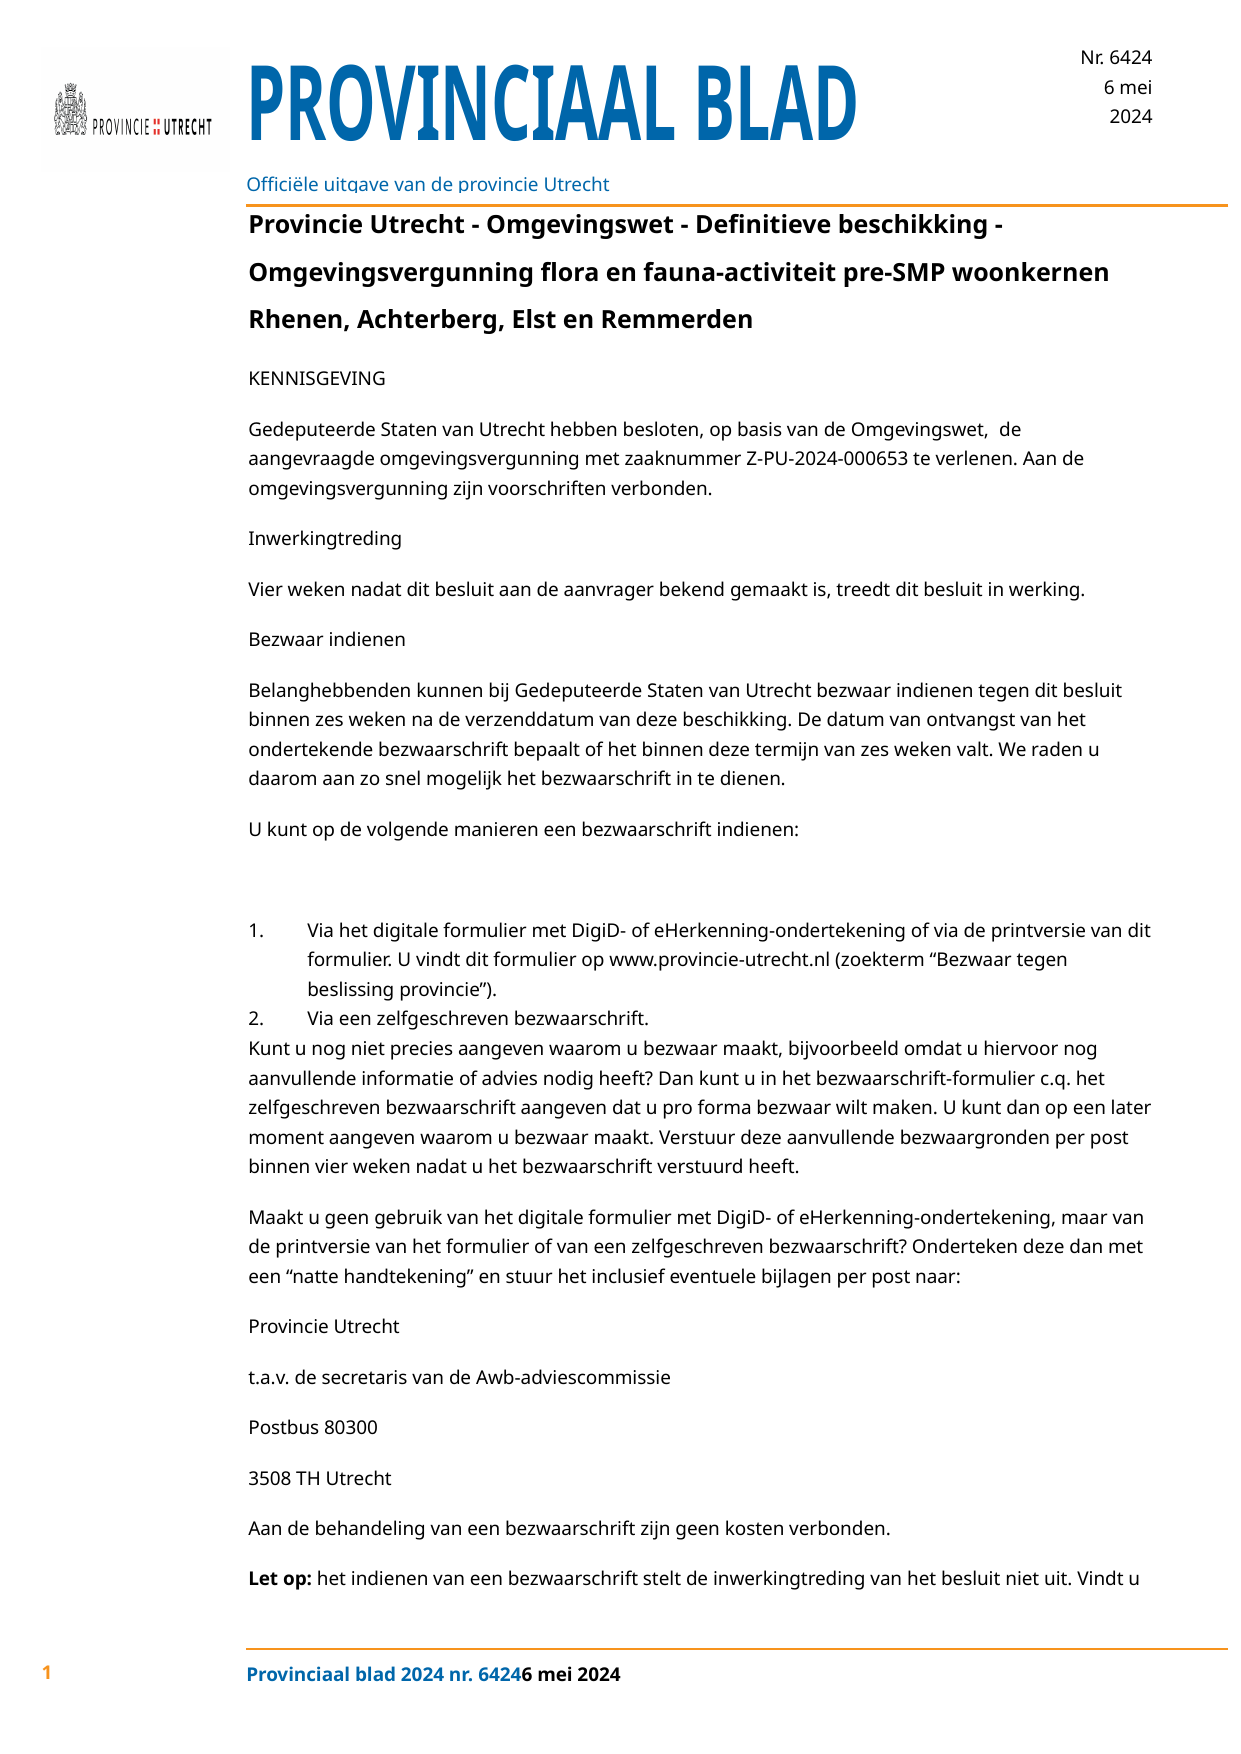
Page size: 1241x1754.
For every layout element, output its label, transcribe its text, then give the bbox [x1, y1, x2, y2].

text Gedeputeerde Staten van Utrecht hebben besloten, op basis van de Omgevingswet, de aangevraagde omgevingsvergunning met zaaknummer Z-PU-2024-000653 te verlenen. Aan de omgevingsvergunning zijn voorschriften verbonden. [248, 416, 1152, 501]
text Kunt u nog niet precies aangeven waarom u bezwaar maakt, bijvoorbeeld omdat u hiervoor nog aanvullende informatie of advies nodig heeft? Dan kunt u in het bezwaarschrift-formulier c.q. het zelfgeschreven bezwaarschrift aangeven dat u pro forma bezwaar wilt maken. U kunt dan op een later moment aangeven waarom u bezwaar maakt. Verstuur deze aanvullende bezwaargronden per post binnen vier weken nadat u het bezwaarschrift verstuurd heeft. [248, 1035, 1152, 1179]
text Let op: het indienen van een bezwaarschrift stelt de inwerkingtreding van het besluit niet uit. Vindt u [248, 1566, 1152, 1591]
list Via het digitale formulier met DigiD- of eHerkenning-ondertekening of via de printversie van dit formulier. U vindt dit formulier op www.provincie-utrecht.nl (zoekterm “Bezwaar tegen beslissing provincie”). [248, 917, 1152, 1002]
picture [41, 47, 231, 172]
text 3508 TH Utrecht [248, 1465, 1152, 1490]
text U kunt op de volgende manieren een bezwaarschrift indienen: [248, 816, 1152, 842]
text KENNISGEVING [248, 366, 1152, 391]
text Vier weken nadat dit besluit aan de aanvrager bekend gemaakt is, treedt dit besluit in werking. [248, 576, 1152, 602]
text Aan de behandeling van een bezwaarschrift zijn geen kosten verbonden. [248, 1515, 1152, 1541]
text Bezwaar indienen [248, 626, 1152, 652]
text t.a.v. de secretaris van de Awb-adviescommissie [248, 1364, 1152, 1389]
text Provincie Utrecht [248, 1313, 1152, 1339]
text Postbus 80300 [248, 1414, 1152, 1440]
text Inwerkingtreding [248, 526, 1152, 551]
list Via een zelfgeschreven bezwaarschrift. [248, 1006, 1152, 1031]
text Belanghebbenden kunnen bij Gedeputeerde Staten van Utrecht bezwaar indienen tegen dit besluit binnen zes weken na de verzenddatum van deze beschikking. De datum van ontvangst van het ondertekende bezwaarschrift bepaalt of het binnen deze termijn van zes weken valt. We raden u daarom aan zo snel mogelijk het bezwaarschrift in te dienen. [248, 677, 1152, 791]
text Maakt u geen gebruik van het digitale formulier met DigiD- of eHerkenning-ondertekening, maar van de printversie van het formulier of van een zelfgeschreven bezwaarschrift? Onderteken deze dan met een “natte handtekening” en stuur het inclusief eventuele bijlagen per post naar: [248, 1204, 1152, 1289]
text Provincie Utrecht - Omgevingswet - Definitieve beschikking - Omgevingsvergunning flora en fauna-activiteit pre-SMP woonkernen Rhenen, Achterberg, Elst en Remmerden [248, 207, 1152, 336]
